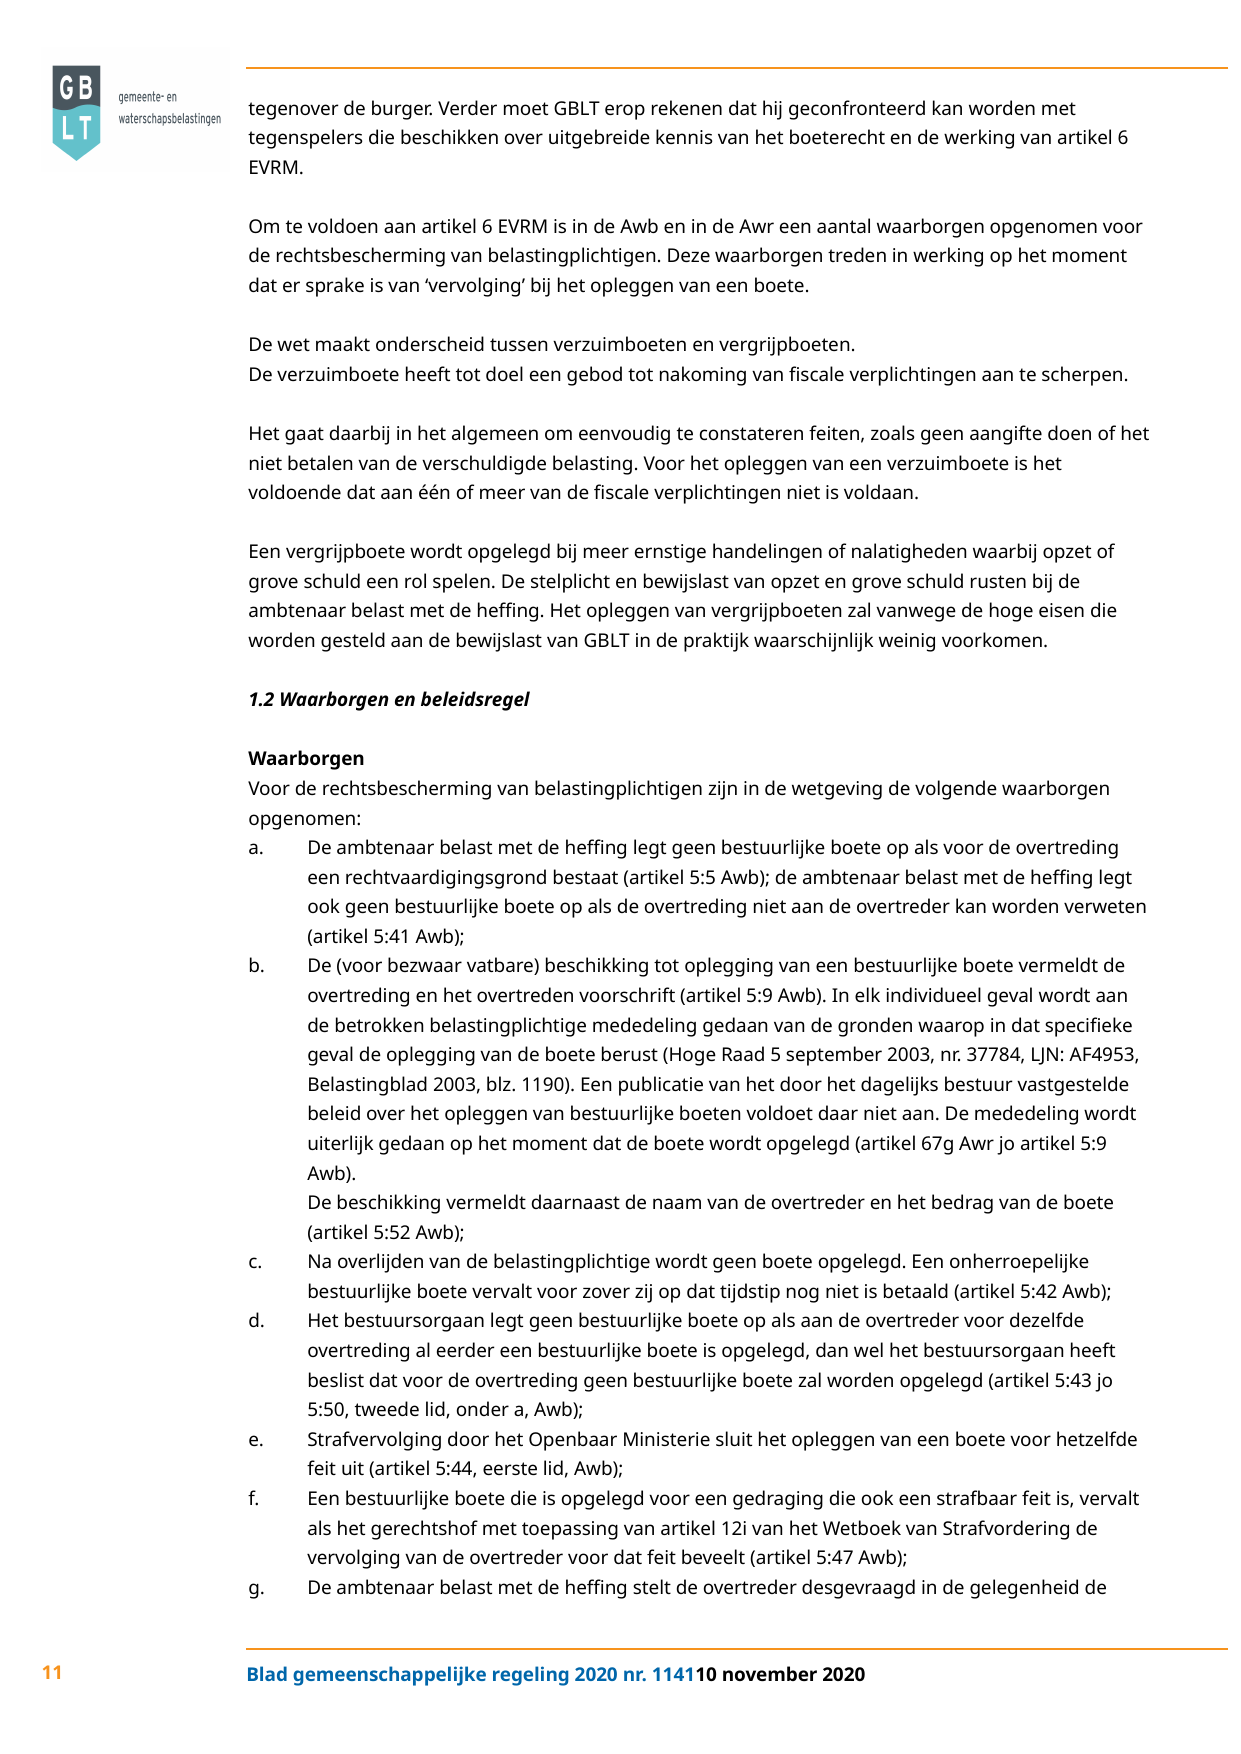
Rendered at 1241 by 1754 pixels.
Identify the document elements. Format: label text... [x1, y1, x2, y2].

text Een vergrijpboete wordt opgelegd bij meer ernstige handelingen of nalatigheden waarbij opzet of grove schuld een rol spelen. De stelplicht en bewijslast van opzet en grove schuld rusten bij de ambtenaar belast met de heffing. Het opleggen van vergrijpboeten zal vanwege de hoge eisen die worden gesteld aan de bewijslast van GBLT in de praktijk waarschijnlijk weinig voorkomen. [248, 538, 1152, 653]
picture [41, 47, 231, 172]
list Een bestuurlijke boete die is opgelegd voor een gedraging die ook een strafbaar feit is, vervalt als het gerechtshof met toepassing van artikel 12i van het Wetboek van Strafvordering de vervolging van de overtreder voor dat feit beveelt (artikel 5:47 Awb); [248, 1485, 1152, 1570]
text Om te voldoen aan artikel 6 EVRM is in de Awb en in de Awr een aantal waarborgen opgenomen voor de rechtsbescherming van belastingplichtigen. Deze waarborgen treden in werking op het moment dat er sprake is van ‘vervolging’ bij het opleggen van een boete. [248, 213, 1152, 298]
list De beschikking vermeldt daarnaast de naam van de overtreder en het bedrag van de boete (artikel 5:52 Awb); [248, 1189, 1152, 1245]
list Het bestuursorgaan legt geen bestuurlijke boete op als aan de overtreder voor dezelfde overtreding al eerder een bestuurlijke boete is opgelegd, dan wel het bestuursorgaan heeft beslist dat voor de overtreding geen bestuurlijke boete zal worden opgelegd (artikel 5:43 jo 5:50, tweede lid, onder a, Awb); [248, 1308, 1152, 1422]
text De wet maakt onderscheid tussen verzuimboeten en vergrijpboeten. [248, 331, 1152, 357]
text Waarborgen [248, 746, 1152, 771]
list De ambtenaar belast met de heffing legt geen bestuurlijke boete op als voor de overtreding een rechtvaardigingsgrond bestaat (artikel 5:5 Awb); de ambtenaar belast met de heffing legt ook geen bestuurlijke boete op als de overtreding niet aan de overtreder kan worden verweten (artikel 5:41 Awb); [248, 834, 1152, 949]
list Na overlijden van de belastingplichtige wordt geen boete opgelegd. Een onherroepelijke bestuurlijke boete vervalt voor zover zij op dat tijdstip nog niet is betaald (artikel 5:42 Awb); [248, 1248, 1152, 1304]
text Voor de rechtsbescherming van belastingplichtigen zijn in de wetgeving de volgende waarborgen opgenomen: [248, 775, 1152, 831]
text tegenover de burger. Verder moet GBLT erop rekenen dat hij geconfronteerd kan worden met tegenspelers die beschikken over uitgebreide kennis van het boeterecht en de werking van artikel 6 EVRM. [248, 95, 1152, 180]
list De (voor bezwaar vatbare) beschikking tot oplegging van een bestuurlijke boete vermeldt de overtreding en het overtreden voorschrift (artikel 5:9 Awb). In elk individueel geval wordt aan de betrokken belastingplichtige mededeling gedaan van de gronden waarop in dat specifieke geval de oplegging van de boete berust (Hoge Raad 5 september 2003, nr. 37784, LJN: AF4953, Belastingblad 2003, blz. 1190). Een publicatie van het door het dagelijks bestuur vastgestelde beleid over het opleggen van bestuurlijke boeten voldoet daar niet aan. De mededeling wordt uiterlijk gedaan op het moment dat de boete wordt opgelegd (artikel 67g Awr jo artikel 5:9 Awb). [248, 953, 1152, 1186]
text Het gaat daarbij in het algemeen om eenvoudig te constateren feiten, zoals geen aangifte doen of het niet betalen van de verschuldigde belasting. Voor het opleggen van een verzuimboete is het voldoende dat aan één of meer van de fiscale verplichtingen niet is voldaan. [248, 420, 1152, 505]
text De verzuimboete heeft tot doel een gebod tot nakoming van fiscale verplichtingen aan te scherpen. [248, 361, 1152, 387]
text 1.2 Waarborgen en beleidsregel [248, 686, 1152, 712]
list Strafvervolging door het Openbaar Ministerie sluit het opleggen van een boete voor hetzelfde feit uit (artikel 5:44, eerste lid, Awb); [248, 1426, 1152, 1481]
list De ambtenaar belast met de heffing stelt de overtreder desgevraagd in de gelegenheid de [248, 1574, 1152, 1600]
